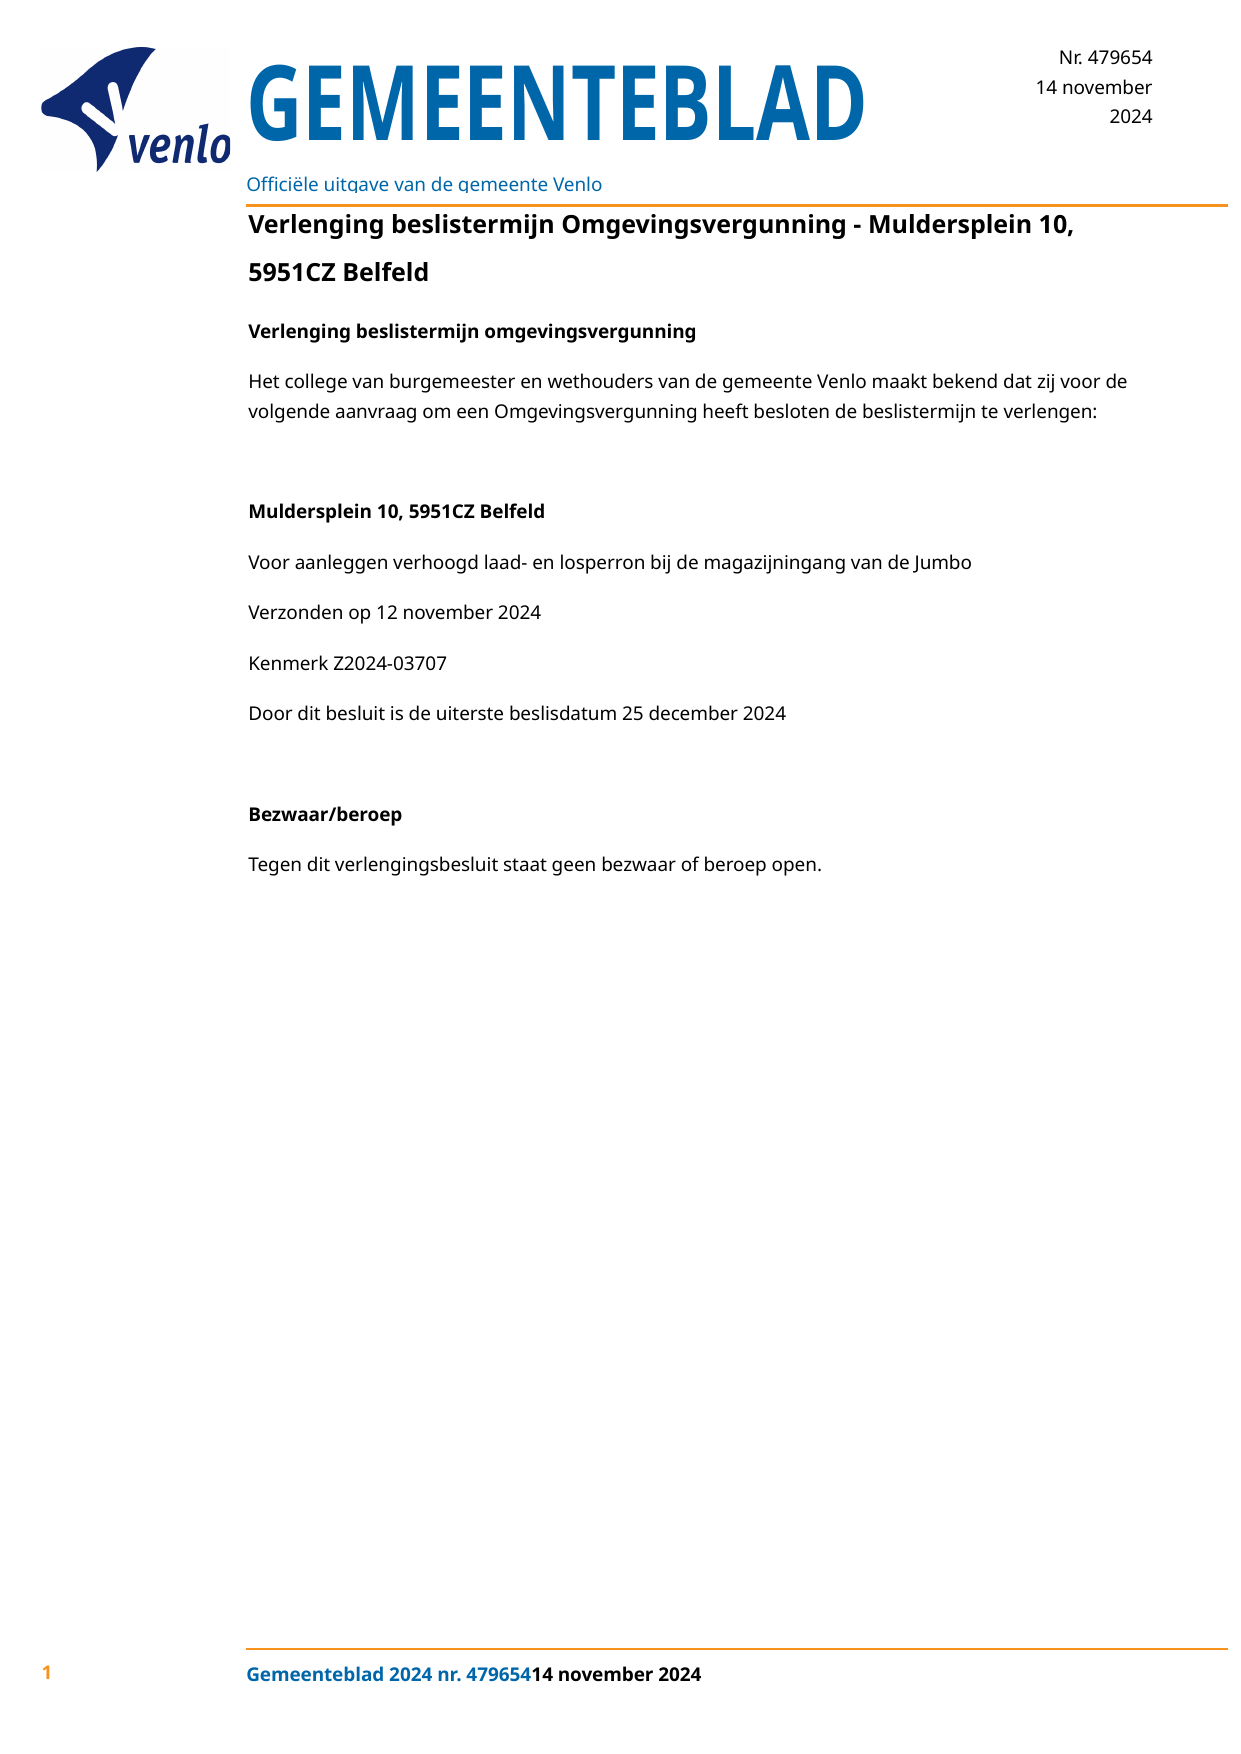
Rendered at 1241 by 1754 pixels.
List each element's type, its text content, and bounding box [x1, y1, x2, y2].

text Tegen dit verlengingsbesluit staat geen bezwaar of beroep open. [248, 852, 1152, 877]
text Door dit besluit is de uiterste beslisdatum 25 december 2024 [248, 700, 1152, 726]
text Muldersplein 10, 5951CZ Belfeld [248, 499, 1152, 524]
text Kenmerk Z2024-03707 [248, 650, 1152, 676]
text Verzonden op 12 november 2024 [248, 599, 1152, 625]
text Voor aanleggen verhoogd laad- en losperron bij de magazijningang van de Jumbo [248, 549, 1152, 575]
text Verlenging beslistermijn Omgevingsvergunning - Muldersplein 10, 5951CZ Belfeld [248, 207, 1152, 288]
text Bezwaar/beroep [248, 801, 1152, 827]
text Het college van burgemeester en wethouders van de gemeente Venlo maakt bekend dat zij voor de volgende aanvraag om een Omgevingsvergunning heeft besloten de beslistermijn te verlengen: [248, 368, 1152, 424]
text Verlenging beslistermijn omgevingsvergunning [248, 318, 1152, 344]
picture [41, 47, 231, 172]
